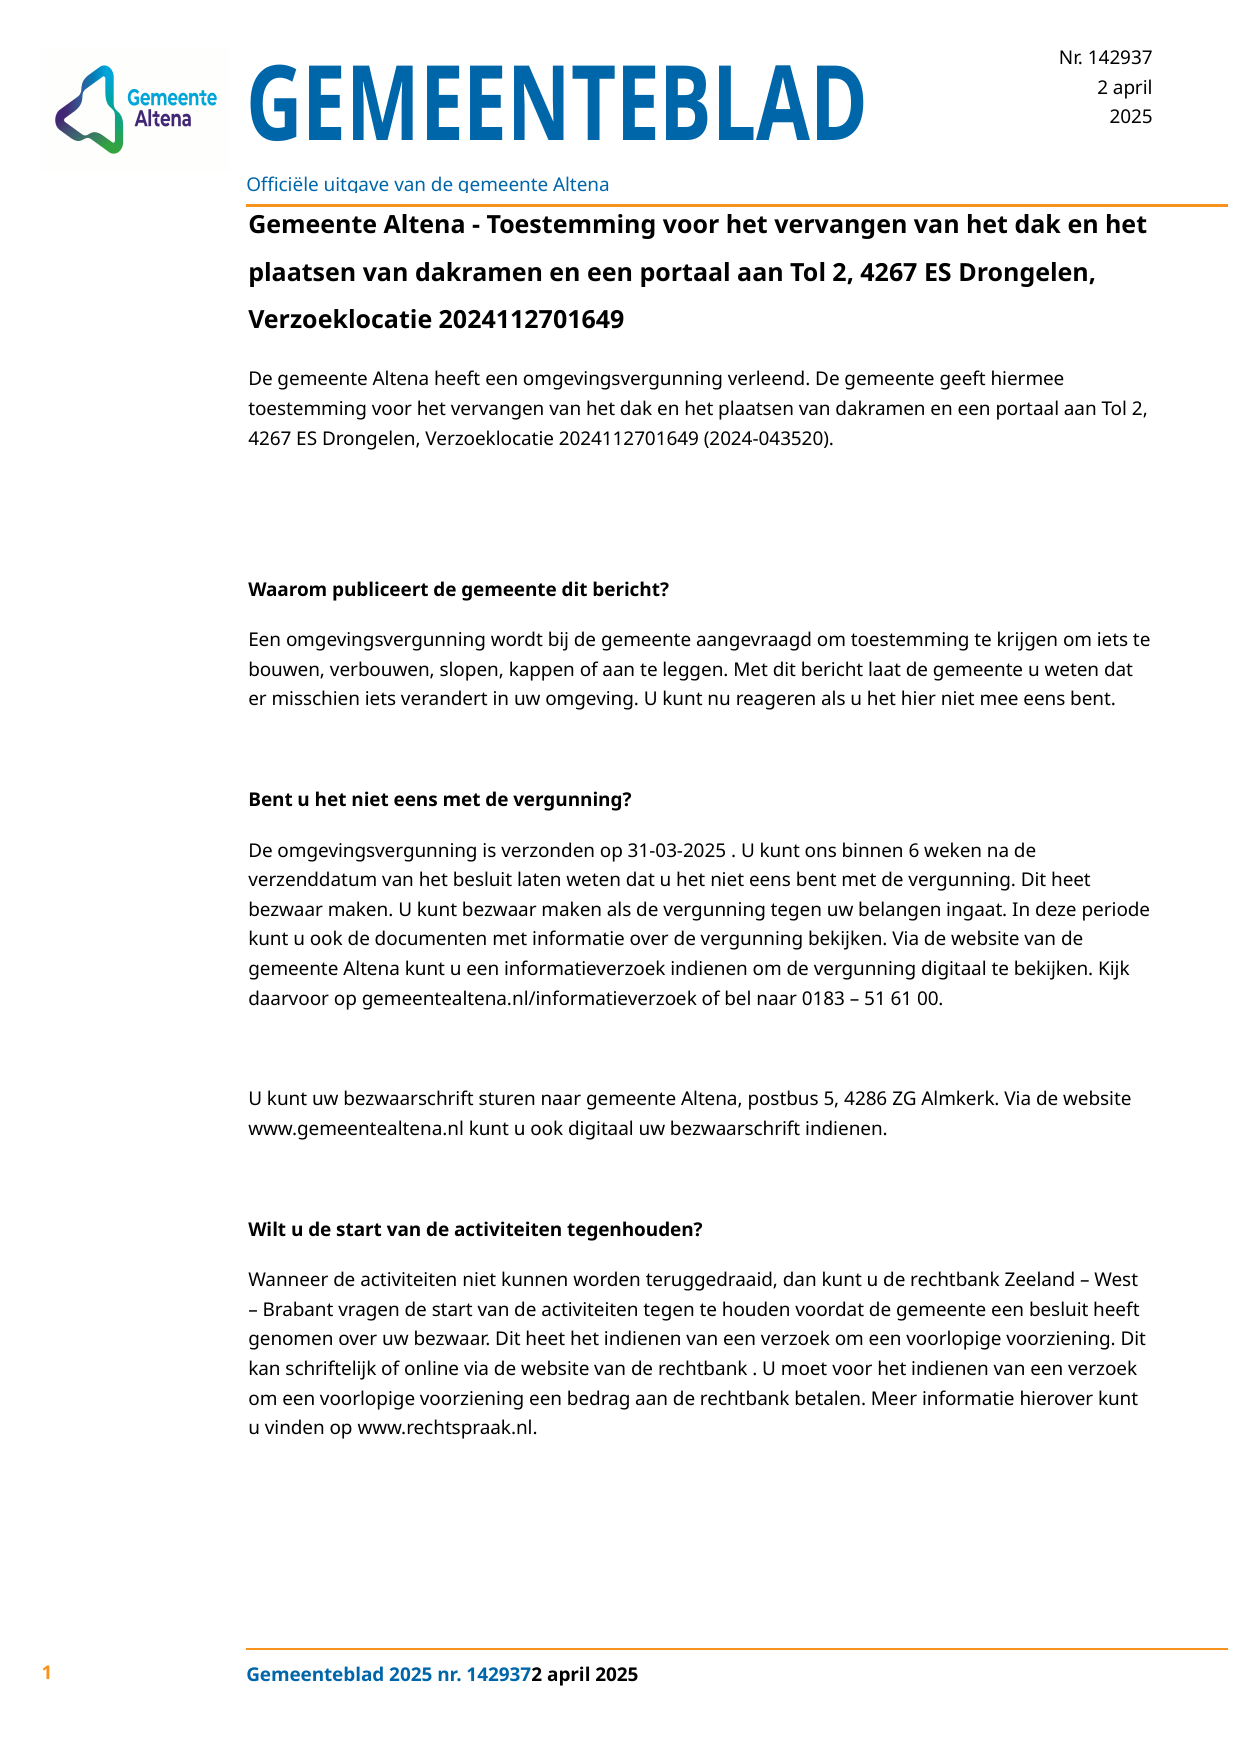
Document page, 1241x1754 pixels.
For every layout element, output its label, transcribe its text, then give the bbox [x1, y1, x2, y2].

text U kunt uw bezwaarschrift sturen naar gemeente Altena, postbus 5, 4286 ZG Almkerk. Via de website www.gemeentealtena.nl kunt u ook digitaal uw bezwaarschrift indienen. [248, 1086, 1152, 1141]
text De gemeente Altena heeft een omgevingsvergunning verleend. De gemeente geeft hiermee toestemming voor het vervangen van het dak en het plaatsen van dakramen en een portaal aan Tol 2, 4267 ES Drongelen, Verzoeklocatie 2024112701649 (2024-043520). [248, 366, 1152, 450]
text Waarom publiceert de gemeente dit bericht? [248, 576, 1152, 602]
text De omgevingsvergunning is verzonden op 31-03-2025 . U kunt ons binnen 6 weken na de verzenddatum van het besluit laten weten dat u het niet eens bent met de vergunning. Dit heet bezwaar maken. U kunt bezwaar maken als de vergunning tegen uw belangen ingaat. In deze periode kunt u ook de documenten met informatie over de vergunning bekijken. Via de website van de gemeente Altena kunt u een informatieverzoek indienen om de vergunning digitaal te bekijken. Kijk daarvoor op gemeentealtena.nl/informatieverzoek of bel naar 0183 – 51 61 00. [248, 837, 1152, 1010]
text Bent u het niet eens met de vergunning? [248, 786, 1152, 812]
picture [41, 47, 231, 172]
text Een omgevingsvergunning wordt bij de gemeente aangevraagd om toestemming te krijgen om iets te bouwen, verbouwen, slopen, kappen of aan te leggen. Met dit bericht laat de gemeente u weten dat er misschien iets verandert in uw omgeving. U kunt nu reageren als u het hier niet mee eens bent. [248, 626, 1152, 711]
text Wanneer de activiteiten niet kunnen worden teruggedraaid, dan kunt u de rechtbank Zeeland – West – Brabant vragen de start van de activiteiten tegen te houden voordat de gemeente een besluit heeft genomen over uw bezwaar. Dit heet het indienen van een verzoek om een voorlopige voorziening. Dit kan schriftelijk of online via de website van de rechtbank . U moet voor het indienen van een verzoek om een voorlopige voorziening een bedrag aan de rechtbank betalen. Meer informatie hierover kunt u vinden op www.rechtspraak.nl. [248, 1266, 1152, 1440]
text Gemeente Altena - Toestemming voor het vervangen van het dak en het plaatsen van dakramen en een portaal aan Tol 2, 4267 ES Drongelen, Verzoeklocatie 2024112701649 [248, 207, 1152, 336]
text Wilt u de start van de activiteiten tegenhouden? [248, 1216, 1152, 1242]
